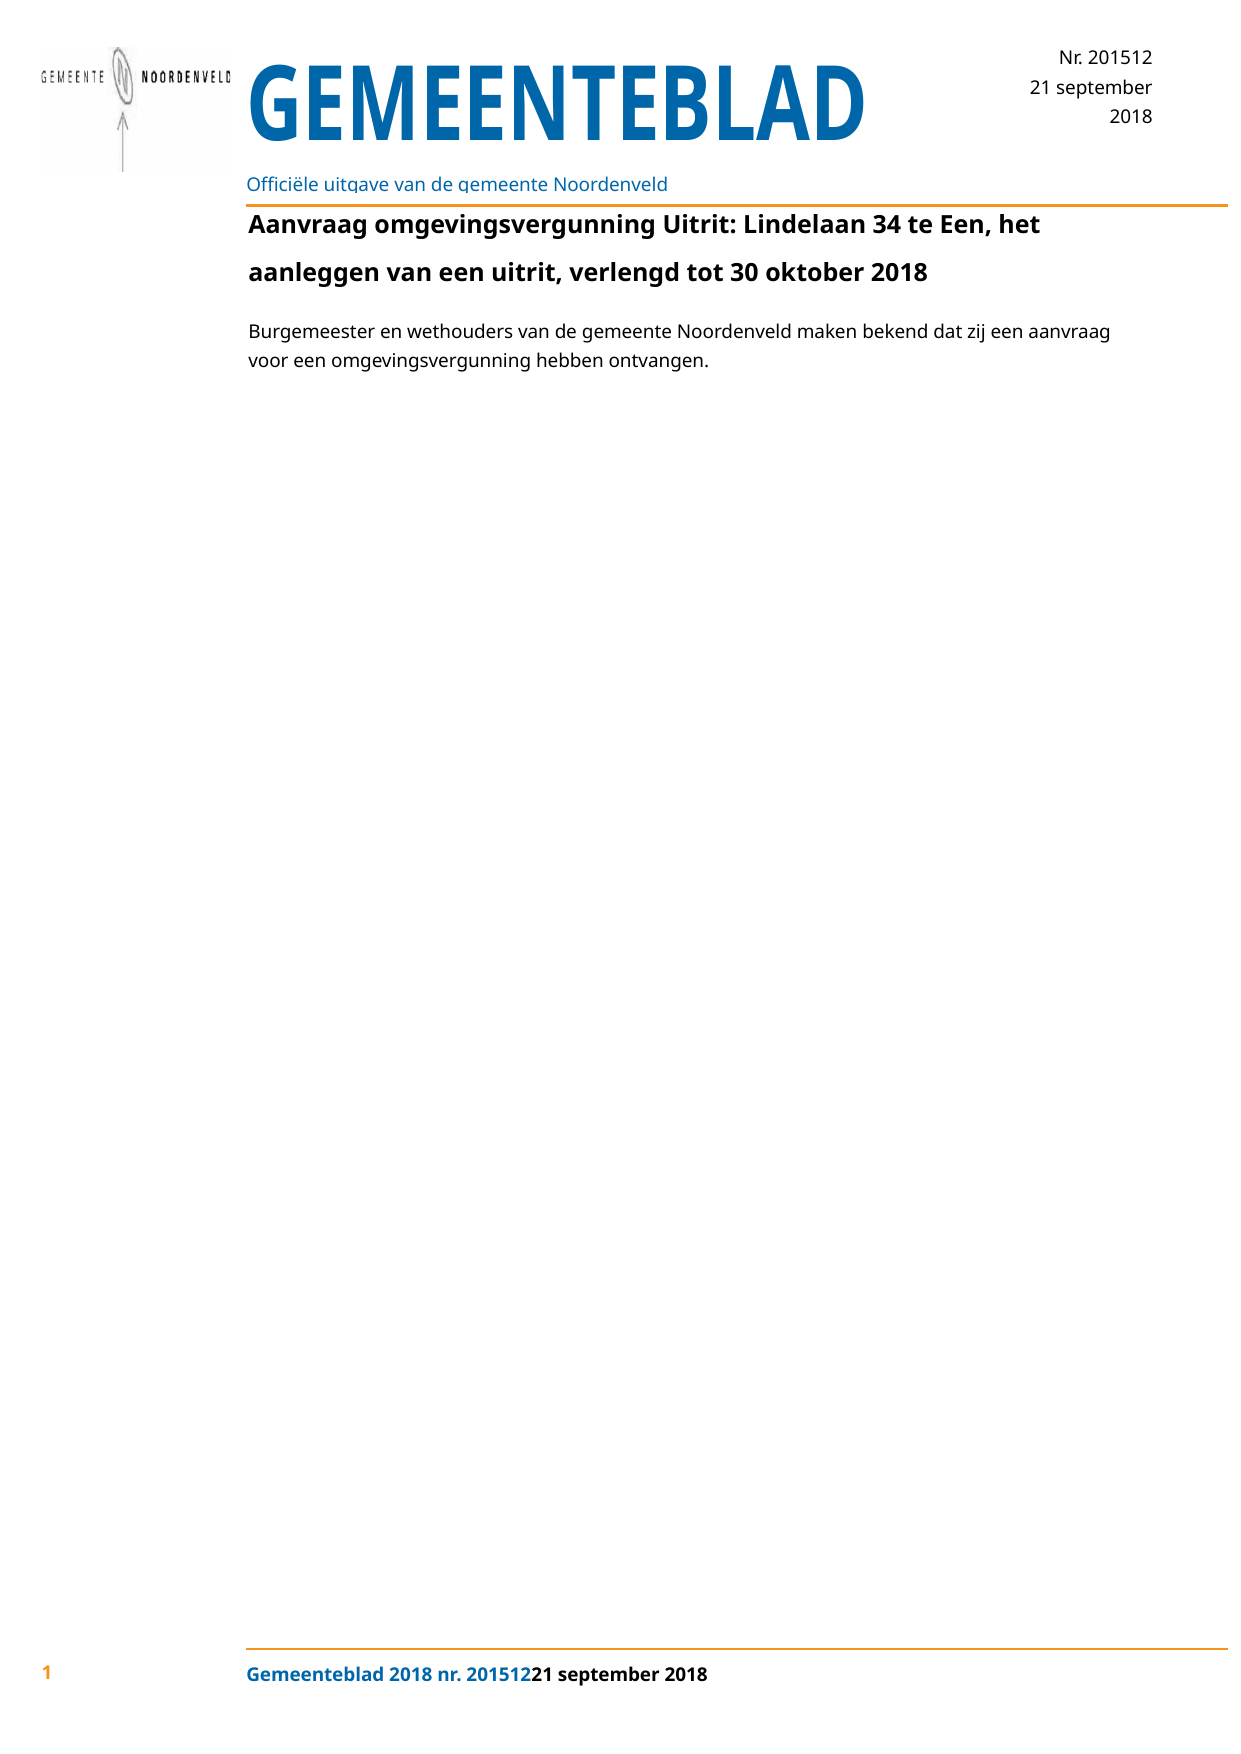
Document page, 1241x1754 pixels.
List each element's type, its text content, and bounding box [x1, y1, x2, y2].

text Burgemeester en wethouders van de gemeente Noordenveld maken bekend dat zij een aanvraag voor een omgevingsvergunning hebben ontvangen. [248, 318, 1152, 373]
picture [41, 47, 231, 172]
text Aanvraag omgevingsvergunning Uitrit: Lindelaan 34 te Een, het aanleggen van een uitrit, verlengd tot 30 oktober 2018 [248, 207, 1152, 288]
